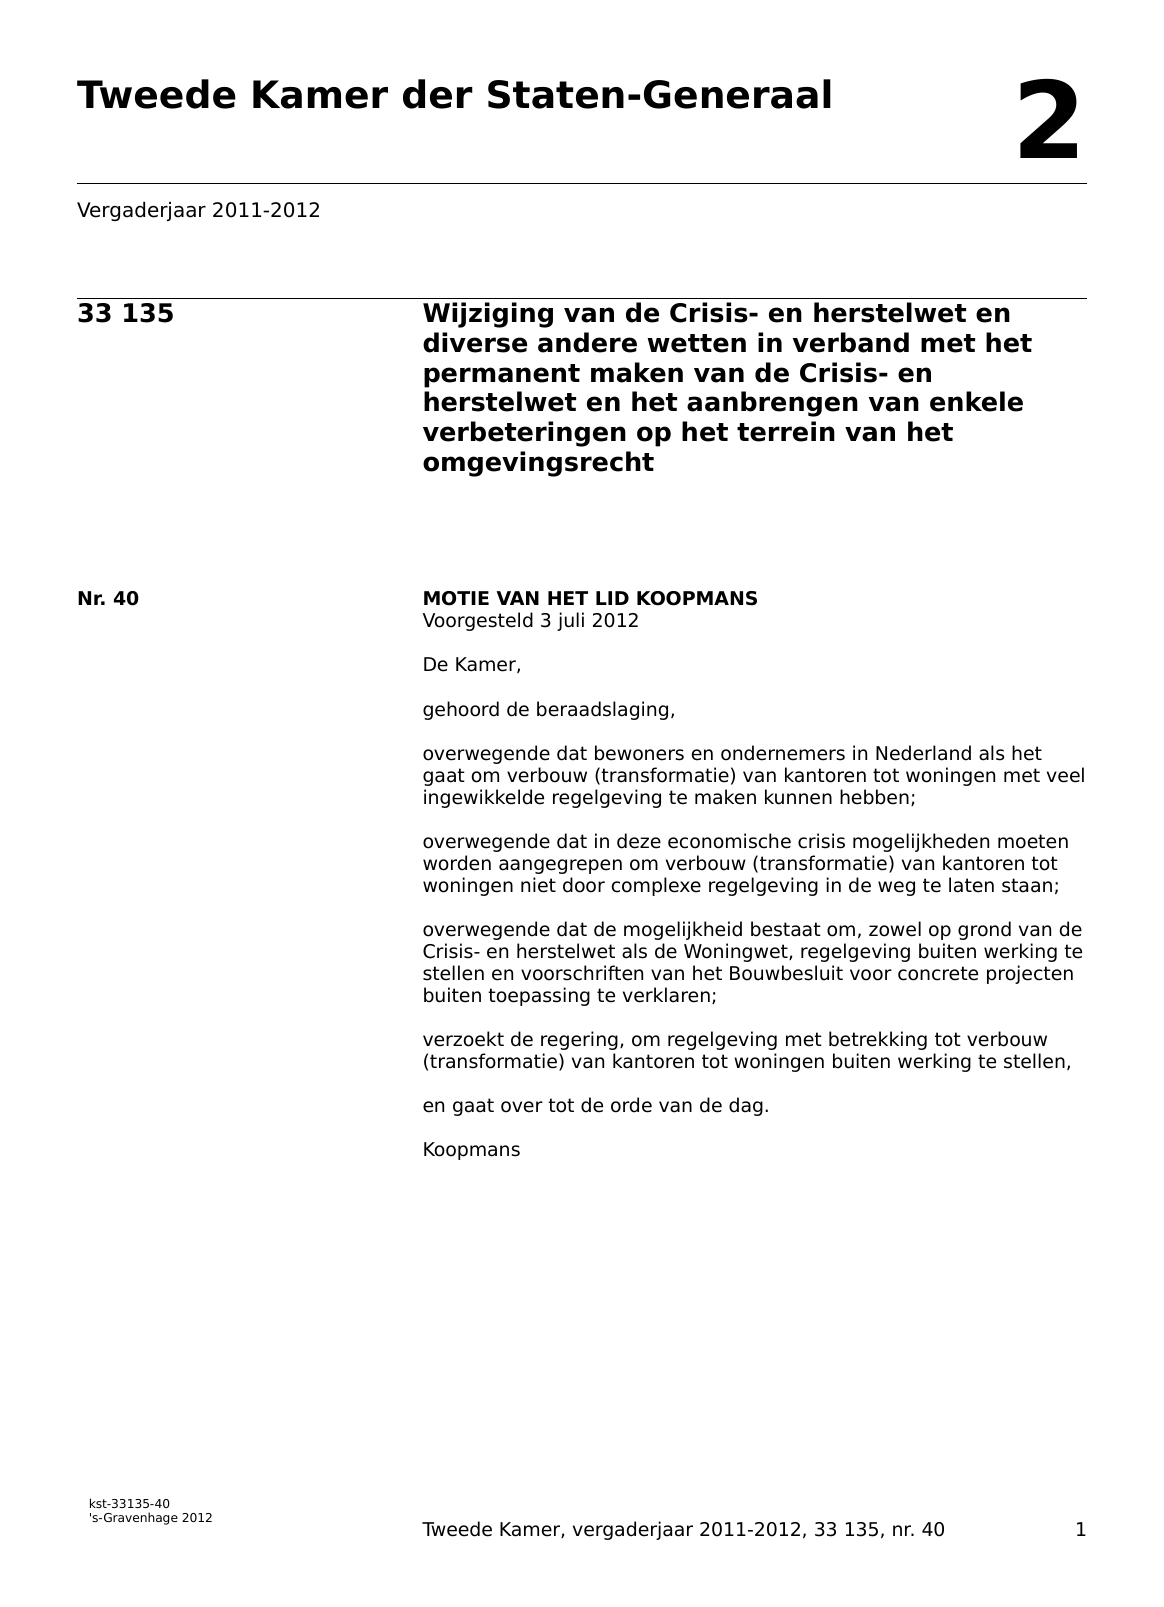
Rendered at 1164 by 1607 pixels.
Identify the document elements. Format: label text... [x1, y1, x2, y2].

table_cell Vergaderjaar 2011-2012 [77, 184, 1087, 298]
text De Kamer, [422, 654, 1087, 676]
text kst-33135-40 [88, 1497, 323, 1511]
subtitle Nr. 40 MOTIE VAN HET LID KOOPMANS [77, 588, 1087, 610]
table_header 2 [886, 59, 1087, 183]
text gehoord de beraadslaging, [422, 698, 1087, 720]
table_header Tweede Kamer der Staten-Generaal [77, 59, 886, 183]
subtitle 33 135 Wijziging van de Crisis- en herstelwet en diverse andere wetten in verband met het permanent maken van de Crisis- en herstelwet en het aanbrengen van enkele verbeteringen op het terrein van het omgevingsrecht [77, 299, 1087, 477]
text 's-Gravenhage 2012 [88, 1511, 323, 1525]
text Koopmans [422, 1139, 1087, 1161]
text verzoekt de regering, om regelgeving met betrekking tot verbouw (transformatie) van kantoren tot woningen buiten werking te stellen, [422, 1029, 1087, 1073]
text overwegende dat in deze economische crisis mogelijkheden moeten worden aangegrepen om verbouw (transformatie) van kantoren tot woningen niet door complexe regelgeving in de weg te laten staan; [422, 831, 1087, 897]
text overwegende dat de mogelijkheid bestaat om, zowel op grond van de Crisis- en herstelwet als de Woningwet, regelgeving buiten werking te stellen en voorschriften van het Bouwbesluit voor concrete projecten buiten toepassing te verklaren; [422, 919, 1087, 1007]
text Voorgesteld 3 juli 2012 [422, 610, 1087, 632]
text overwegende dat bewoners en ondernemers in Nederland als het gaat om verbouw (transformatie) van kantoren tot woningen met veel ingewikkelde regelgeving te maken kunnen hebben; [422, 743, 1087, 808]
text en gaat over tot de orde van de dag. [422, 1095, 1087, 1117]
